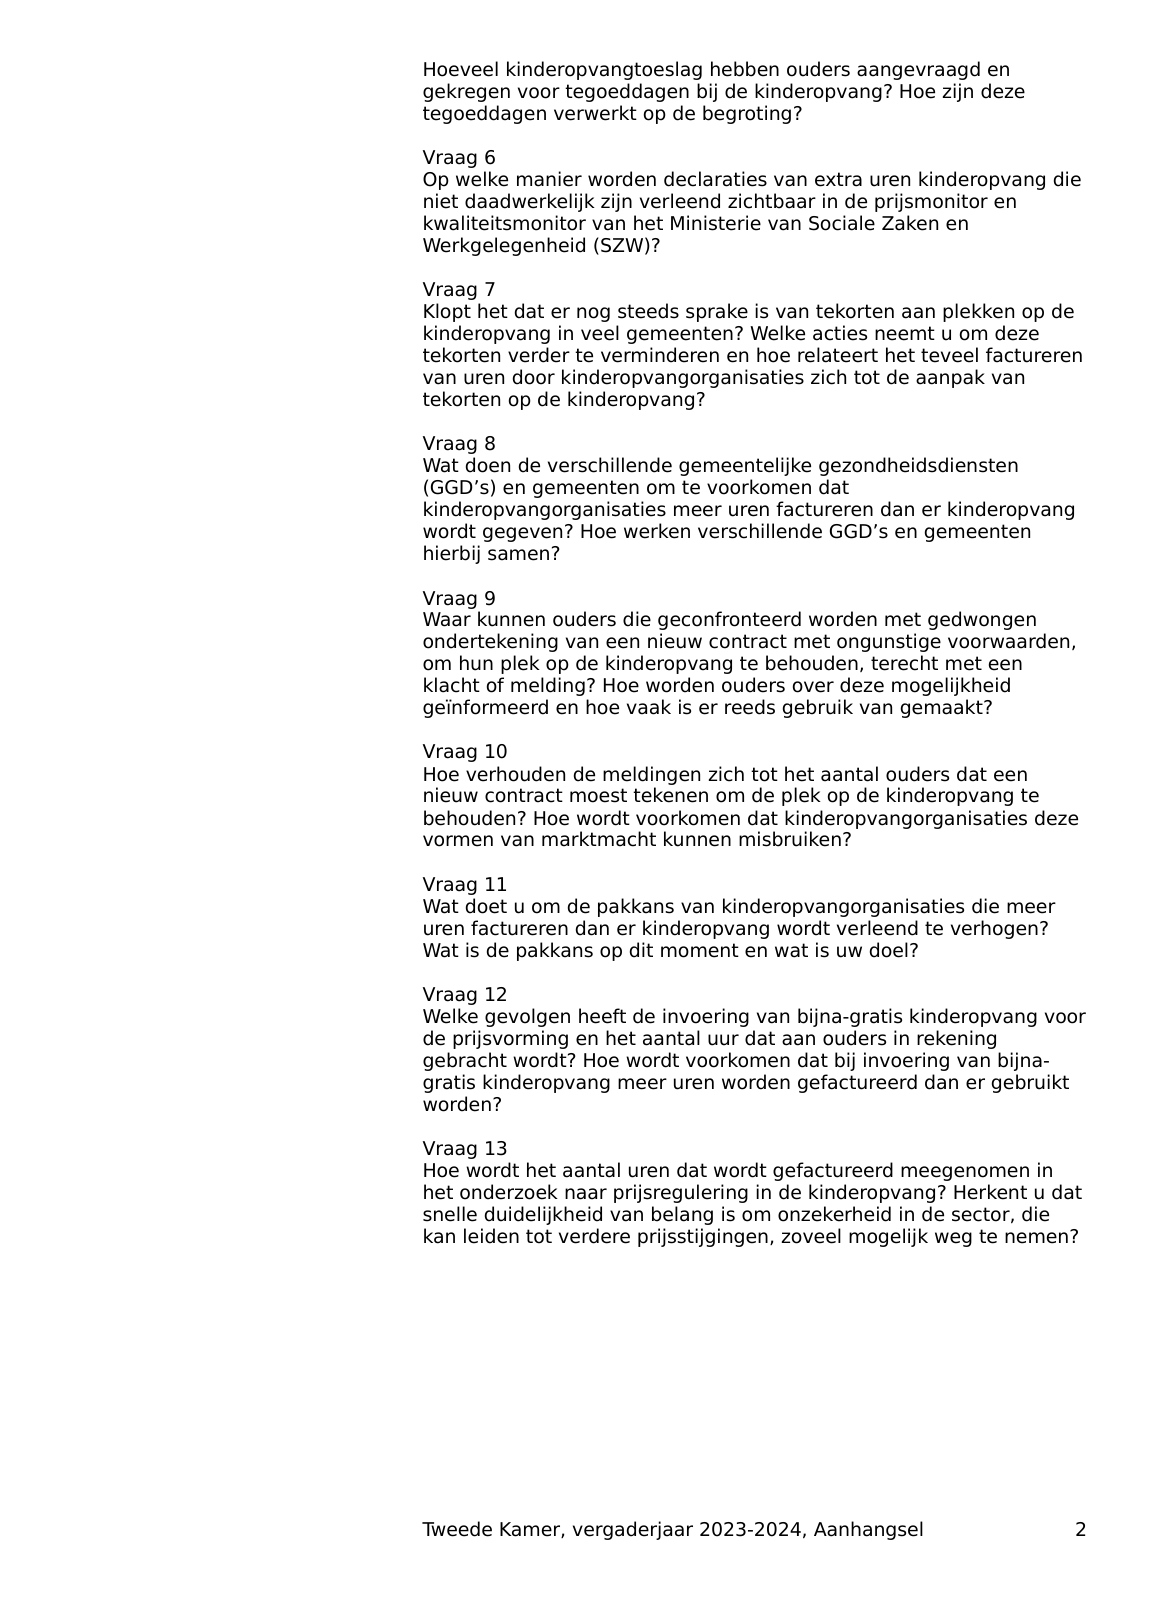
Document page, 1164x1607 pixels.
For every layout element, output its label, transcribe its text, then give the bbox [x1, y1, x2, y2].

text Vraag 10 [422, 741, 1087, 763]
text Vraag 7 [422, 279, 1087, 301]
text Vraag 12 [422, 984, 1087, 1006]
text Vraag 9 [422, 587, 1087, 609]
text Waar kunnen ouders die geconfronteerd worden met gedwongen ondertekening van een nieuw contract met ongunstige voorwaarden, om hun plek op de kinderopvang te behouden, terecht met een klacht of melding? Hoe worden ouders over deze mogelijkheid geïnformeerd en hoe vaak is er reeds gebruik van gemaakt? [422, 609, 1087, 719]
text Op welke manier worden declaraties van extra uren kinderopvang die niet daadwerkelijk zijn verleend zichtbaar in de prijsmonitor en kwaliteitsmonitor van het Ministerie van Sociale Zaken en Werkgelegenheid (SZW)? [422, 169, 1087, 257]
text Wat doet u om de pakkans van kinderopvangorganisaties die meer uren factureren dan er kinderopvang wordt verleend te verhogen? Wat is de pakkans op dit moment en wat is uw doel? [422, 896, 1087, 961]
text Hoeveel kinderopvangtoeslag hebben ouders aangevraagd en gekregen voor tegoeddagen bij de kinderopvang? Hoe zijn deze tegoeddagen verwerkt op de begroting? [422, 59, 1087, 125]
text Wat doen de verschillende gemeentelijke gezondheidsdiensten (GGD’s) en gemeenten om te voorkomen dat kinderopvangorganisaties meer uren factureren dan er kinderopvang wordt gegeven? Hoe werken verschillende GGD’s en gemeenten hierbij samen? [422, 455, 1087, 565]
text Vraag 13 [422, 1138, 1087, 1160]
text Welke gevolgen heeft de invoering van bijna-gratis kinderopvang voor de prijsvorming en het aantal uur dat aan ouders in rekening gebracht wordt? Hoe wordt voorkomen dat bij invoering van bijna-gratis kinderopvang meer uren worden gefactureerd dan er gebruikt worden? [422, 1006, 1087, 1116]
text Hoe wordt het aantal uren dat wordt gefactureerd meegenomen in het onderzoek naar prijsregulering in de kinderopvang? Herkent u dat snelle duidelijkheid van belang is om onzekerheid in de sector, die kan leiden tot verdere prijsstijgingen, zoveel mogelijk weg te nemen? [422, 1160, 1087, 1248]
text Hoe verhouden de meldingen zich tot het aantal ouders dat een nieuw contract moest tekenen om de plek op de kinderopvang te behouden? Hoe wordt voorkomen dat kinderopvangorganisaties deze vormen van marktmacht kunnen misbruiken? [422, 763, 1087, 851]
text Vraag 8 [422, 433, 1087, 455]
text Vraag 6 [422, 147, 1087, 169]
text Vraag 11 [422, 873, 1087, 896]
text Klopt het dat er nog steeds sprake is van tekorten aan plekken op de kinderopvang in veel gemeenten? Welke acties neemt u om deze tekorten verder te verminderen en hoe relateert het teveel factureren van uren door kinderopvangorganisaties zich tot de aanpak van tekorten op de kinderopvang? [422, 301, 1087, 411]
